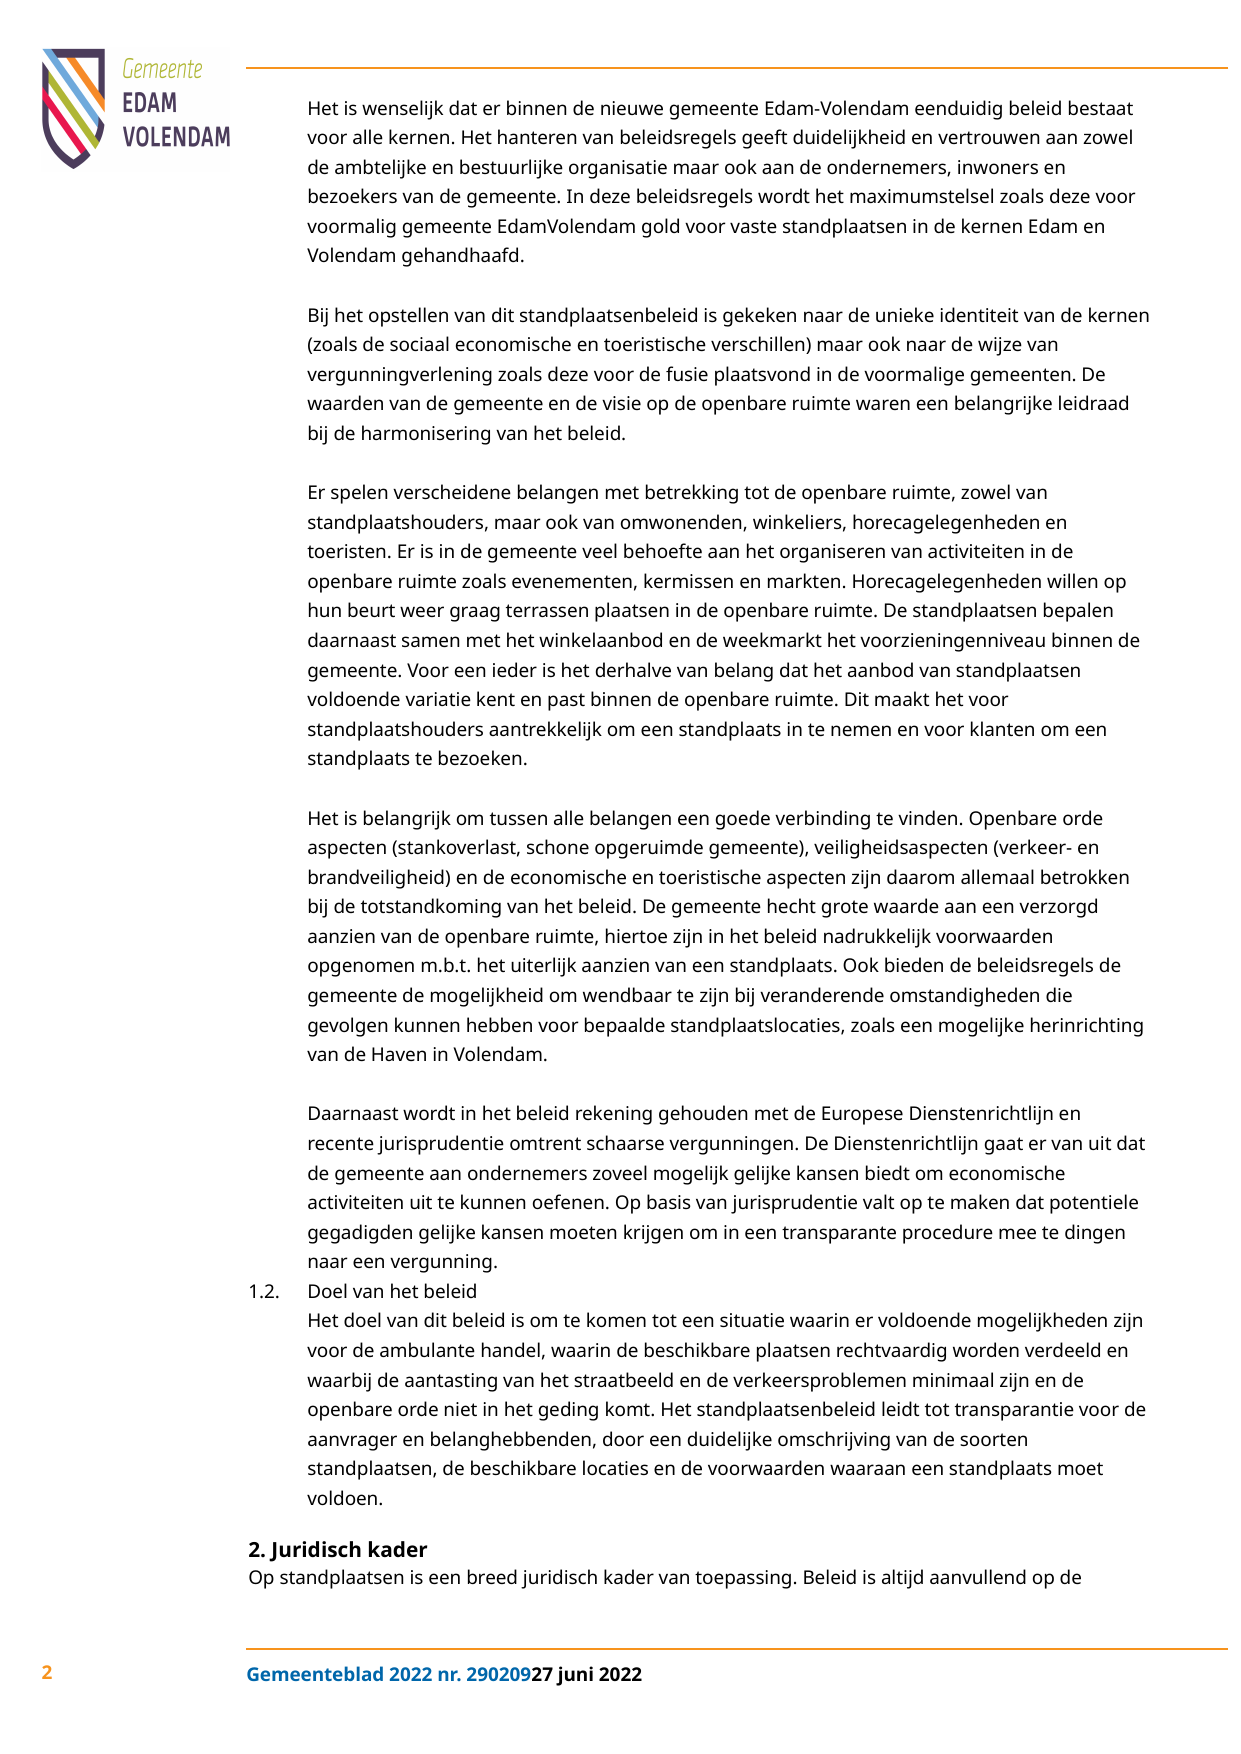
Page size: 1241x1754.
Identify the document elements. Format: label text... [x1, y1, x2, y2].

list Het is wenselijk dat er binnen de nieuwe gemeente Edam-Volendam eenduidig beleid bestaat voor alle kernen. Het hanteren van beleidsregels geeft duidelijkheid en vertrouwen aan zowel de ambtelijke en bestuurlijke organisatie maar ook aan de ondernemers, inwoners en bezoekers van de gemeente. In deze beleidsregels wordt het maximumstelsel zoals deze voor voormalig gemeente EdamVolendam gold voor vaste standplaatsen in de kernen Edam en Volendam gehandhaafd. [248, 95, 1152, 268]
picture [41, 47, 231, 172]
list Er spelen verscheidene belangen met betrekking tot de openbare ruimte, zowel van standplaatshouders, maar ook van omwonenden, winkeliers, horecagelegenheden en toeristen. Er is in de gemeente veel behoefte aan het organiseren van activiteiten in de openbare ruimte zoals evenementen, kermissen en markten. Horecagelegenheden willen op hun beurt weer graag terrassen plaatsen in de openbare ruimte. De standplaatsen bepalen daarnaast samen met het winkelaanbod en de weekmarkt het voorzieningenniveau binnen de gemeente. Voor een ieder is het derhalve van belang dat het aanbod van standplaatsen voldoende variatie kent en past binnen de openbare ruimte. Dit maakt het voor standplaatshouders aantrekkelijk om een standplaats in te nemen en voor klanten om een standplaats te bezoeken. [248, 479, 1152, 771]
list Daarnaast wordt in het beleid rekening gehouden met de Europese Dienstenrichtlijn en recente jurisprudentie omtrent schaarse vergunningen. De Dienstenrichtlijn gaat er van uit dat de gemeente aan ondernemers zoveel mogelijk gelijke kansen biedt om economische activiteiten uit te kunnen oefenen. Op basis van jurisprudentie valt op te maken dat potentiele gegadigden gelijke kansen moeten krijgen om in een transparante procedure mee te dingen naar een vergunning. [248, 1101, 1152, 1274]
list Bij het opstellen van dit standplaatsenbeleid is gekeken naar de unieke identiteit van de kernen (zoals de sociaal economische en toeristische verschillen) maar ook naar de wijze van vergunningverlening zoals deze voor de fusie plaatsvond in de voormalige gemeenten. De waarden van de gemeente en de visie op de openbare ruimte waren een belangrijke leidraad bij de harmonisering van het beleid. [248, 302, 1152, 446]
text 2. Juridisch kader [248, 1536, 1152, 1564]
list Doel van het beleid [248, 1278, 1152, 1304]
list Het doel van dit beleid is om te komen tot een situatie waarin er voldoende mogelijkheden zijn voor de ambulante handel, waarin de beschikbare plaatsen rechtvaardig worden verdeeld en waarbij de aantasting van het straatbeeld en de verkeersproblemen minimaal zijn en de openbare orde niet in het geding komt. Het standplaatsenbeleid leidt tot transparantie voor de aanvrager en belanghebbenden, door een duidelijke omschrijving van de soorten standplaatsen, de beschikbare locaties en de voorwaarden waaraan een standplaats moet voldoen. [248, 1308, 1152, 1511]
text Op standplaatsen is een breed juridisch kader van toepassing. Beleid is altijd aanvullend op de [248, 1564, 1152, 1590]
list Het is belangrijk om tussen alle belangen een goede verbinding te vinden. Openbare orde aspecten (stankoverlast, schone opgeruimde gemeente), veiligheidsaspecten (verkeer- en brandveiligheid) en de economische en toeristische aspecten zijn daarom allemaal betrokken bij de totstandkoming van het beleid. De gemeente hecht grote waarde aan een verzorgd aanzien van de openbare ruimte, hiertoe zijn in het beleid nadrukkelijk voorwaarden opgenomen m.b.t. het uiterlijk aanzien van een standplaats. Ook bieden de beleidsregels de gemeente de mogelijkheid om wendbaar te zijn bij veranderende omstandigheden die gevolgen kunnen hebben voor bepaalde standplaatslocaties, zoals een mogelijke herinrichting van de Haven in Volendam. [248, 805, 1152, 1067]
